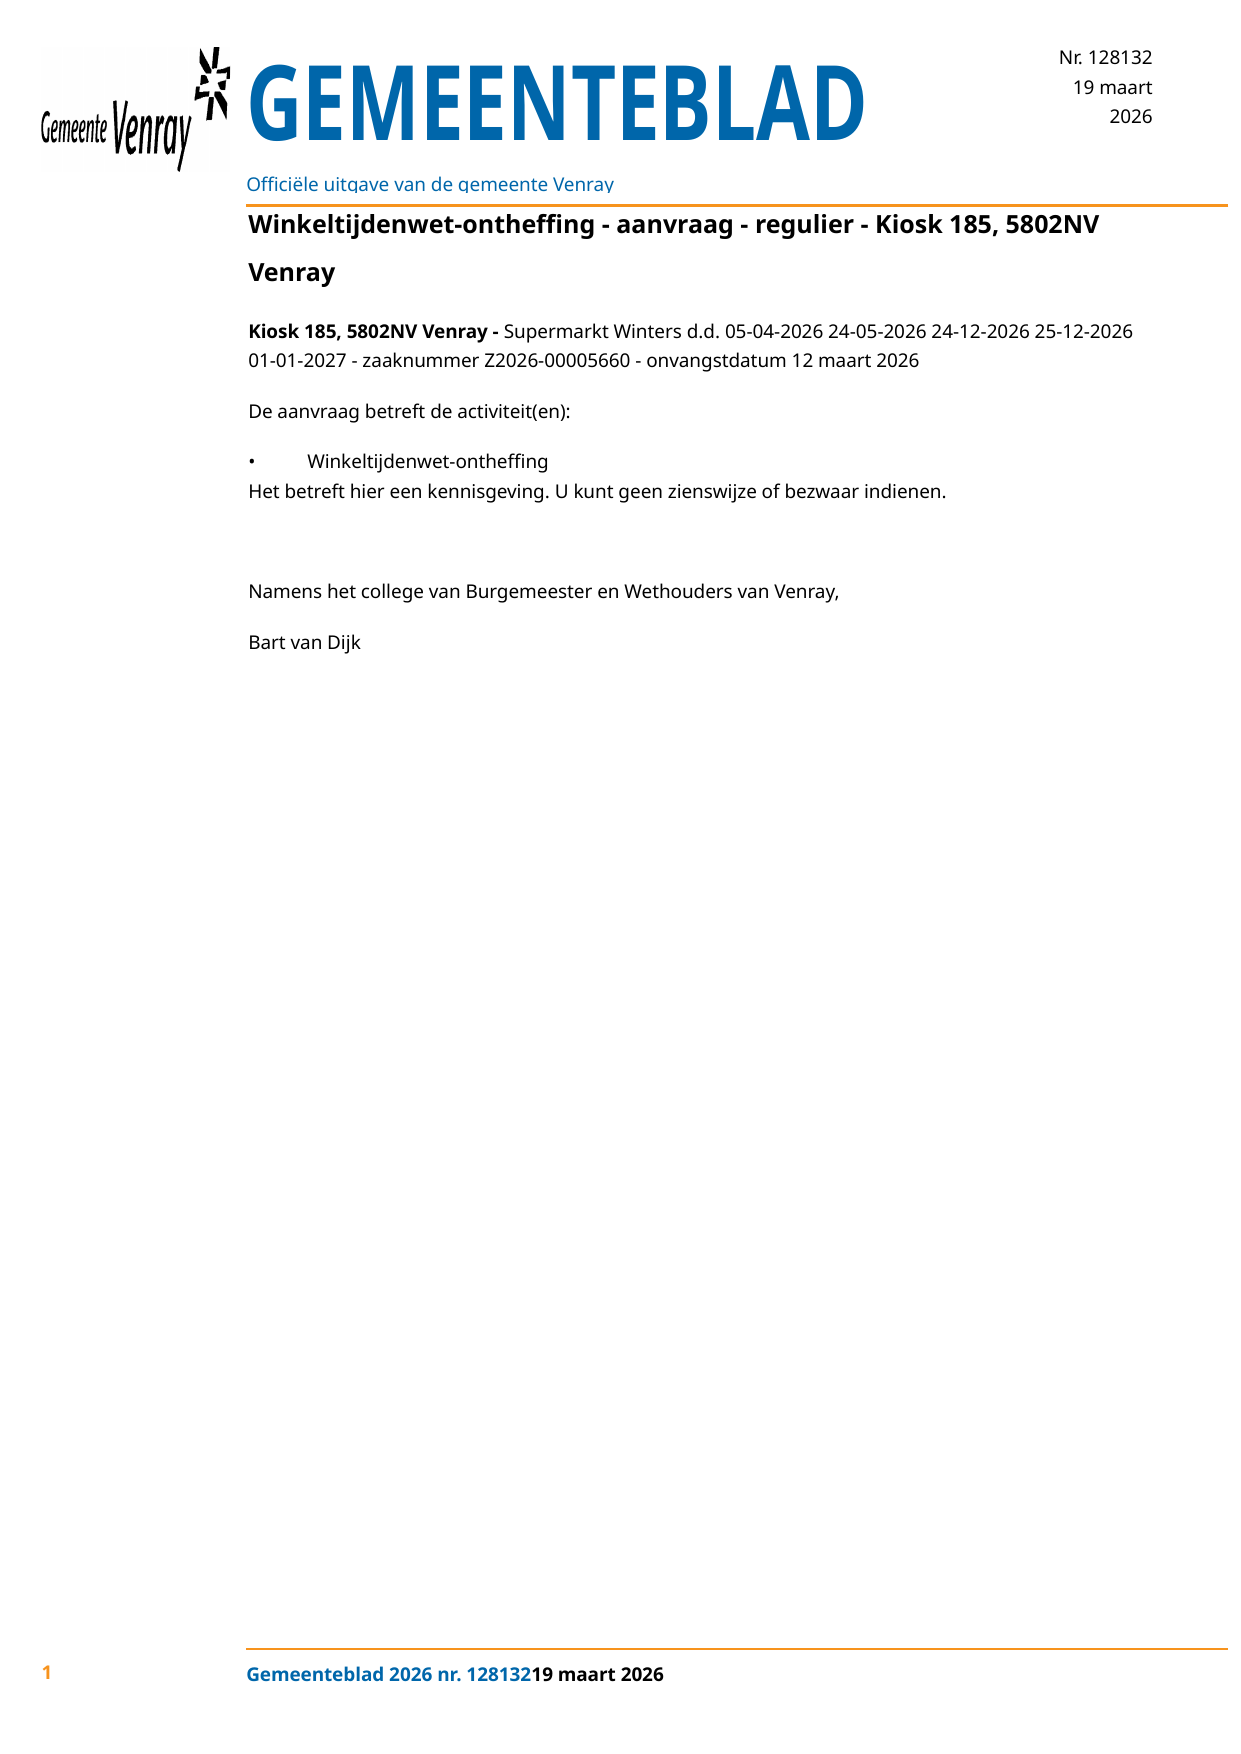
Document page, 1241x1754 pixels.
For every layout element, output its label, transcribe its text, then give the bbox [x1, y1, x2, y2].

text Winkeltijdenwet-ontheffing - aanvraag - regulier - Kiosk 185, 5802NV Venray [248, 207, 1152, 288]
text Kiosk 185, 5802NV Venray - Supermarkt Winters d.d. 05-04-2026 24-05-2026 24-12-2026 25-12-2026 01-01-2027 - zaaknummer Z2026-00005660 - onvangstdatum 12 maart 2026 [248, 318, 1152, 373]
list Winkeltijdenwet-ontheffing [248, 448, 1152, 474]
picture [41, 47, 231, 172]
text Namens het college van Burgemeester en Wethouders van Venray, [248, 579, 1152, 604]
text Het betreft hier een kennisgeving. U kunt geen zienswijze of bezwaar indienen. [248, 478, 1152, 504]
text De aanvraag betreft de activiteit(en): [248, 398, 1152, 424]
text Bart van Dijk [248, 629, 1152, 655]
